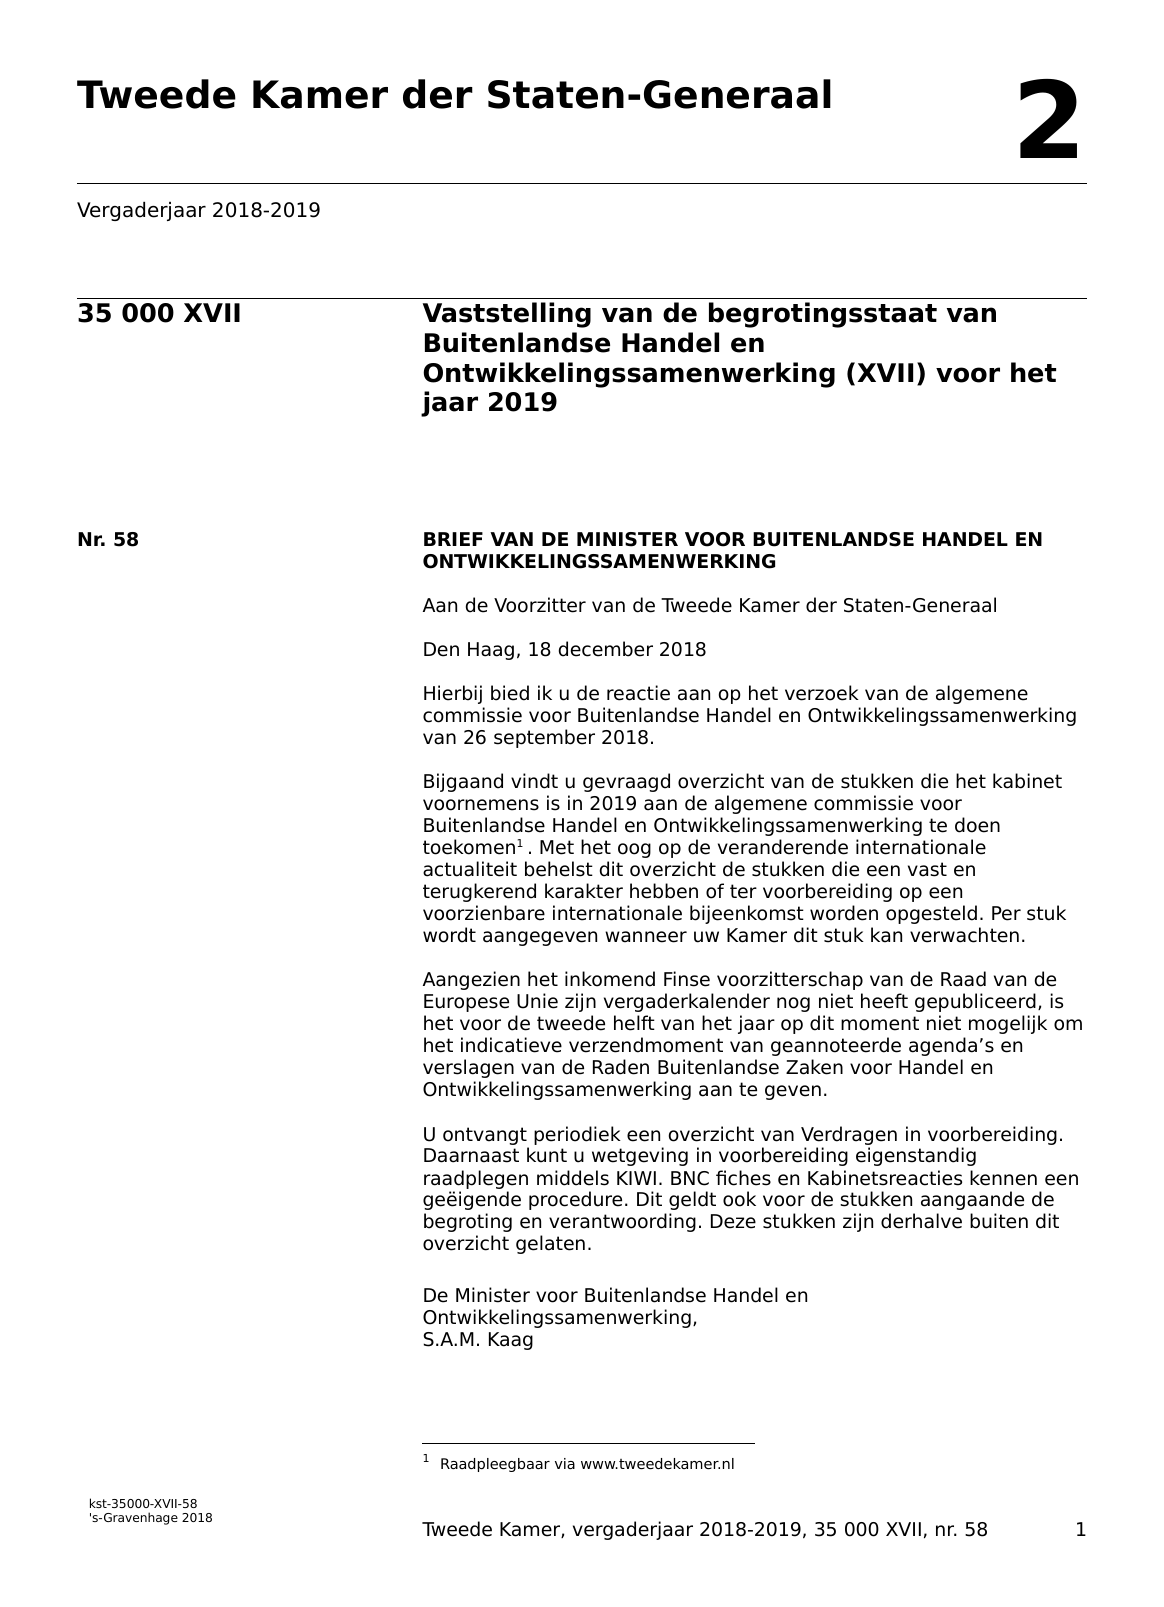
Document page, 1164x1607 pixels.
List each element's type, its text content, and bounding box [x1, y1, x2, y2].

table_cell Vergaderjaar 2018-2019 [77, 184, 1087, 298]
subtitle 35 000 XVII Vaststelling van de begrotingsstaat van Buitenlandse Handel en Ontwikkelingssamenwerking (XVII) voor het jaar 2019 [77, 299, 1087, 418]
subtitle Nr. 58 BRIEF VAN DE MINISTER VOOR BUITENLANDSE HANDEL EN ONTWIKKELINGSSAMENWERKING [77, 529, 1087, 573]
text Aangezien het inkomend Finse voorzitterschap van de Raad van de Europese Unie zijn vergaderkalender nog niet heeft gepubliceerd, is het voor de tweede helft van het jaar op dit moment niet mogelijk om het indicatieve verzendmoment van geannoteerde agenda’s en verslagen van de Raden Buitenlandse Zaken voor Handel en Ontwikkelingssamenwerking aan te geven. [422, 969, 1087, 1101]
text 's-Gravenhage 2018 [88, 1511, 323, 1525]
text De Minister voor Buitenlandse Handel en Ontwikkelingssamenwerking, S.A.M. Kaag [422, 1285, 1087, 1351]
text Den Haag, 18 december 2018 [422, 639, 1087, 661]
text Raadpleegbaar via www.tweedekamer.nl [422, 1452, 1087, 1474]
text Hierbij bied ik u de reactie aan op het verzoek van de algemene commissie voor Buitenlandse Handel en Ontwikkelingssamenwerking van 26 september 2018. [422, 683, 1087, 749]
text kst-35000-XVII-58 [88, 1497, 323, 1511]
table_header Tweede Kamer der Staten-Generaal [77, 59, 886, 183]
text Bijgaand vindt u gevraagd overzicht van de stukken die het kabinet voornemens is in 2019 aan de algemene commissie voor Buitenlandse Handel en Ontwikkelingssamenwerking te doen toekomen. Met het oog op de veranderende internationale actualiteit behelst dit overzicht de stukken die een vast en terugkerend karakter hebben of ter voorbereiding op een voorzienbare internationale bijeenkomst worden opgesteld. Per stuk wordt aangegeven wanneer uw Kamer dit stuk kan verwachten. [422, 771, 1087, 947]
text Aan de Voorzitter van de Tweede Kamer der Staten-Generaal [422, 595, 1087, 617]
text U ontvangt periodiek een overzicht van Verdragen in voorbereiding. Daarnaast kunt u wetgeving in voorbereiding eigenstandig raadplegen middels KIWI. BNC fiches en Kabinetsreacties kennen een geëigende procedure. Dit geldt ook voor de stukken aangaande de begroting en verantwoording. Deze stukken zijn derhalve buiten dit overzicht gelaten. [422, 1123, 1087, 1255]
table_header 2 [886, 59, 1087, 183]
